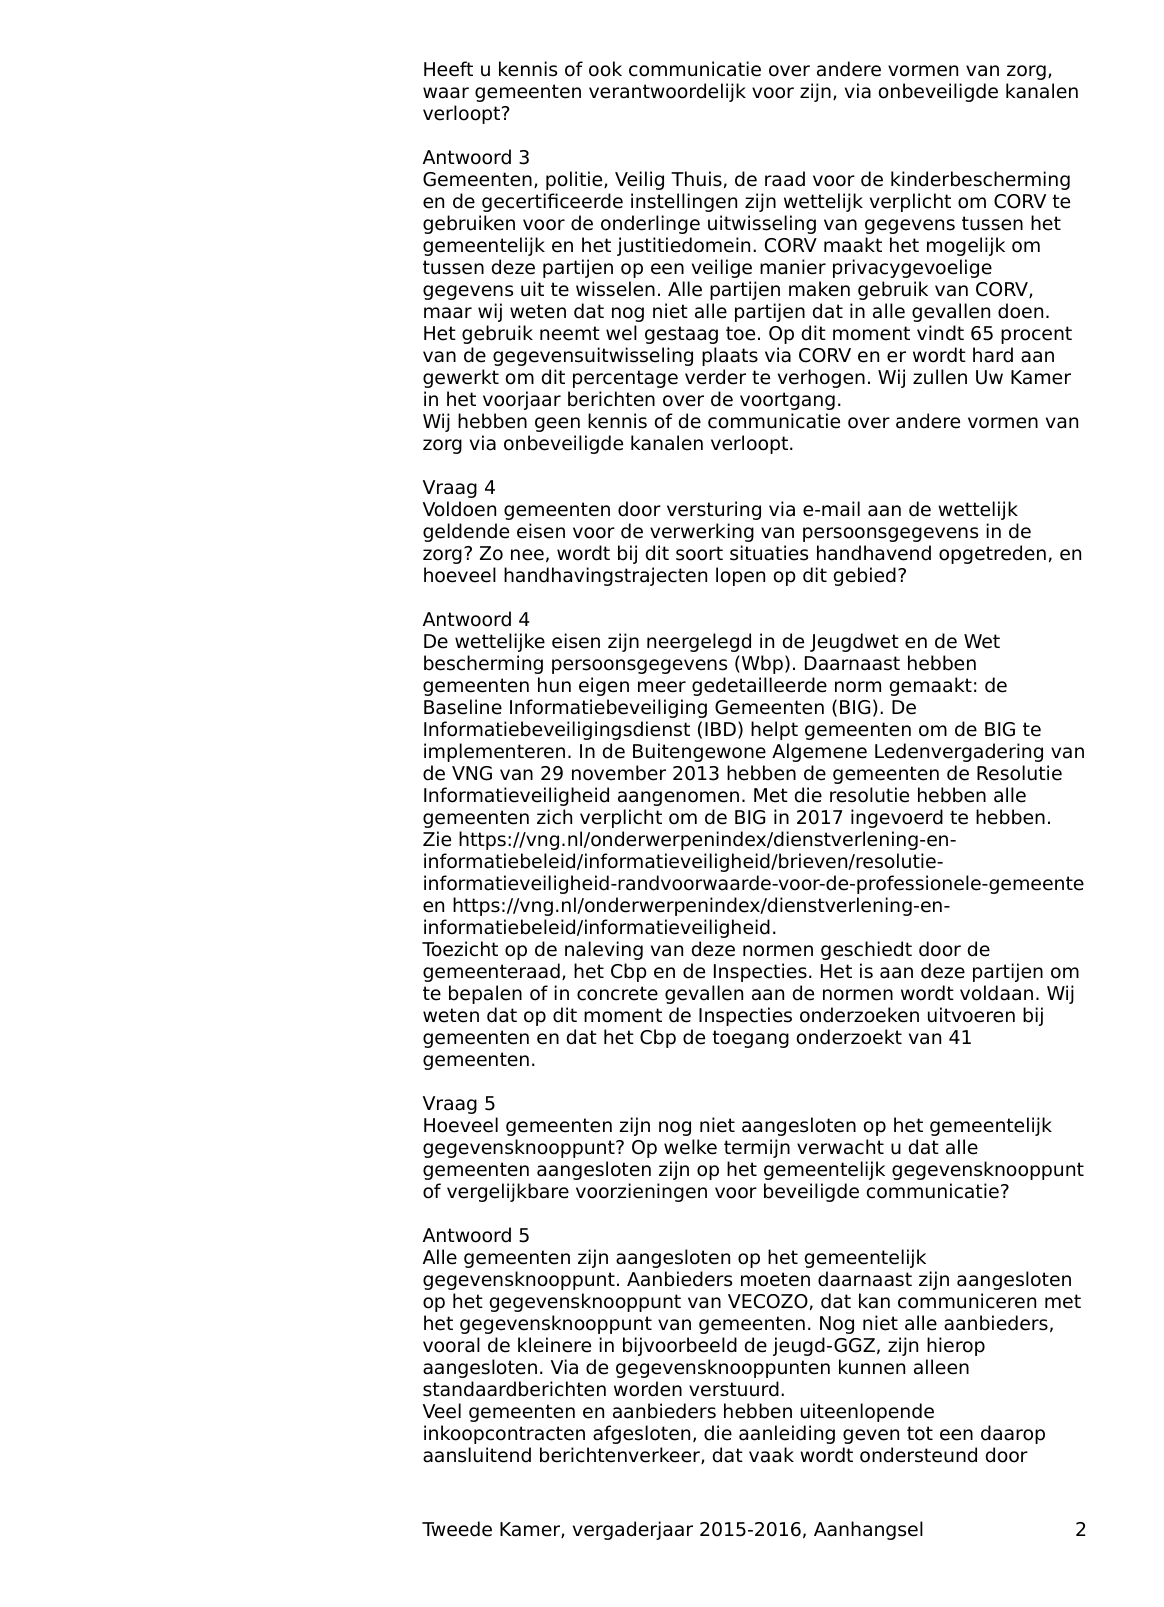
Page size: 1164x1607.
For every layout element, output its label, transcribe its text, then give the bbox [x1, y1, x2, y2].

text Hoeveel gemeenten zijn nog niet aangesloten op het gemeentelijk gegevensknooppunt? Op welke termijn verwacht u dat alle gemeenten aangesloten zijn op het gemeentelijk gegevensknooppunt of vergelijkbare voorzieningen voor beveiligde communicatie? [422, 1115, 1087, 1203]
text Vraag 5 [422, 1093, 1087, 1115]
text Alle gemeenten zijn aangesloten op het gemeentelijk gegevensknooppunt. Aanbieders moeten daarnaast zijn aangesloten op het gegevensknooppunt van VECOZO, dat kan communiceren met het gegevensknooppunt van gemeenten. Nog niet alle aanbieders, vooral de kleinere in bijvoorbeeld de jeugd-GGZ, zijn hierop aangesloten. Via de gegevensknooppunten kunnen alleen standaardberichten worden verstuurd. [422, 1247, 1087, 1401]
text De wettelijke eisen zijn neergelegd in de Jeugdwet en de Wet bescherming persoonsgegevens (Wbp). Daarnaast hebben gemeenten hun eigen meer gedetailleerde norm gemaakt: de Baseline Informatiebeveiliging Gemeenten (BIG). De Informatiebeveiligingsdienst (IBD) helpt gemeenten om de BIG te implementeren. In de Buitengewone Algemene Ledenvergadering van de VNG van 29 november 2013 hebben de gemeenten de Resolutie Informatieveiligheid aangenomen. Met die resolutie hebben alle gemeenten zich verplicht om de BIG in 2017 ingevoerd te hebben. [422, 631, 1087, 829]
text Voldoen gemeenten door versturing via e-mail aan de wettelijk geldende eisen voor de verwerking van persoonsgegevens in de zorg? Zo nee, wordt bij dit soort situaties handhavend opgetreden, en hoeveel handhavingstrajecten lopen op dit gebied? [422, 499, 1087, 587]
text Antwoord 3 [422, 147, 1087, 169]
text Vraag 4 [422, 477, 1087, 499]
text Zie https://vng.nl/onderwerpenindex/dienstverlening-en-informatiebeleid/informatieveiligheid/brieven/resolutie-informatieveiligheid-randvoorwaarde-voor-de-professionele-gemeente en https://vng.nl/onderwerpenindex/dienstverlening-en-informatiebeleid/informatieveiligheid. [422, 829, 1087, 939]
text Veel gemeenten en aanbieders hebben uiteenlopende inkoopcontracten afgesloten, die aanleiding geven tot een daarop aansluitend berichtenverkeer, dat vaak wordt ondersteund door [422, 1401, 1087, 1467]
text Wij hebben geen kennis of de communicatie over andere vormen van zorg via onbeveiligde kanalen verloopt. [422, 411, 1087, 455]
text Antwoord 4 [422, 609, 1087, 631]
text Heeft u kennis of ook communicatie over andere vormen van zorg, waar gemeenten verantwoordelijk voor zijn, via onbeveiligde kanalen verloopt? [422, 59, 1087, 125]
text Toezicht op de naleving van deze normen geschiedt door de gemeenteraad, het Cbp en de Inspecties. Het is aan deze partijen om te bepalen of in concrete gevallen aan de normen wordt voldaan. Wij weten dat op dit moment de Inspecties onderzoeken uitvoeren bij gemeenten en dat het Cbp de toegang onderzoekt van 41 gemeenten. [422, 939, 1087, 1071]
text Gemeenten, politie, Veilig Thuis, de raad voor de kinderbescherming en de gecertificeerde instellingen zijn wettelijk verplicht om CORV te gebruiken voor de onderlinge uitwisseling van gegevens tussen het gemeentelijk en het justitiedomein. CORV maakt het mogelijk om tussen deze partijen op een veilige manier privacygevoelige gegevens uit te wisselen. Alle partijen maken gebruik van CORV, maar wij weten dat nog niet alle partijen dat in alle gevallen doen. Het gebruik neemt wel gestaag toe. Op dit moment vindt 65 procent van de gegevensuitwisseling plaats via CORV en er wordt hard aan gewerkt om dit percentage verder te verhogen. Wij zullen Uw Kamer in het voorjaar berichten over de voortgang. [422, 169, 1087, 411]
text Antwoord 5 [422, 1225, 1087, 1247]
